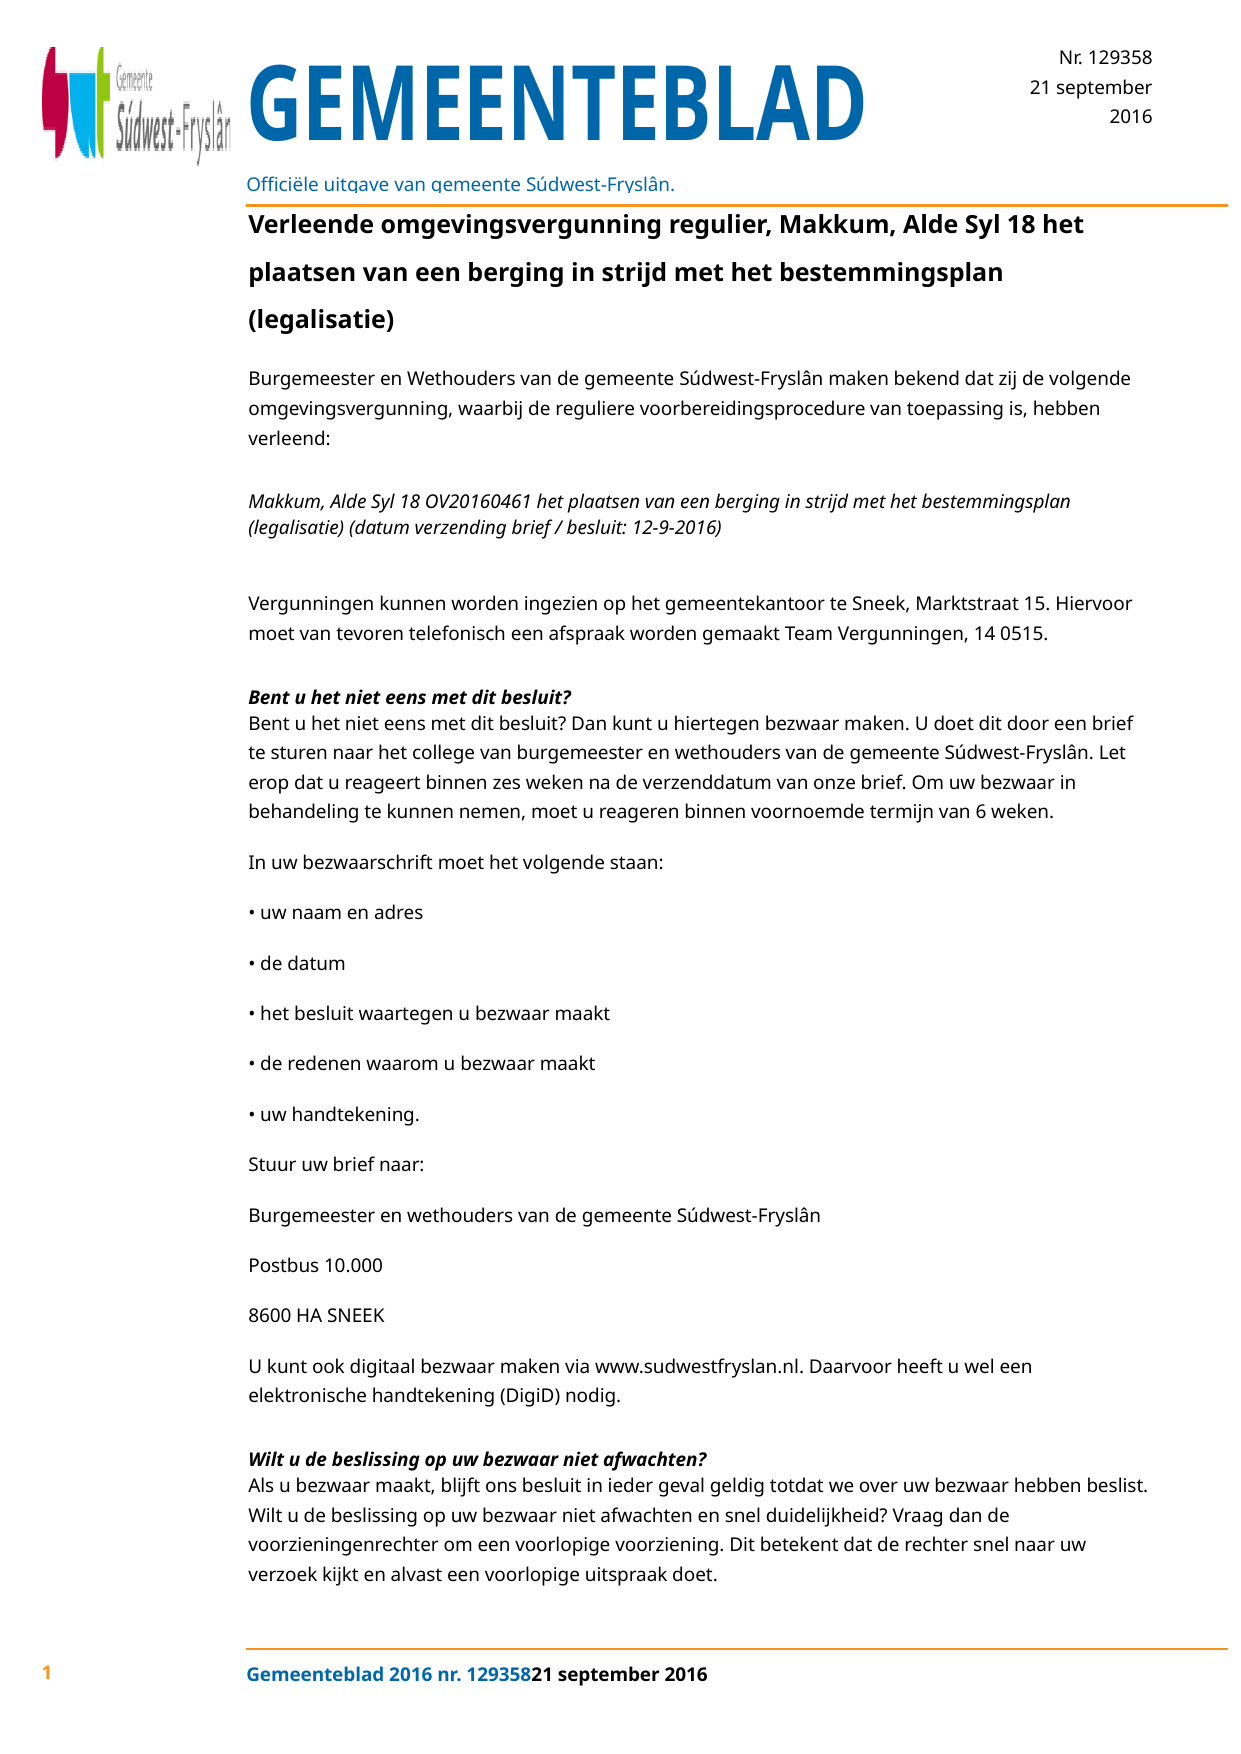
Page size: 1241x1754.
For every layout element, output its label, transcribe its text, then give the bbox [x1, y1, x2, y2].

text Burgemeester en Wethouders van de gemeente Súdwest-Fryslân maken bekend dat zij de volgende omgevingsvergunning, waarbij de reguliere voorbereidingsprocedure van toepassing is, hebben verleend: [248, 366, 1152, 450]
text Vergunningen kunnen worden ingezien op het gemeentekantoor te Sneek, Marktstraat 15. Hiervoor moet van tevoren telefonisch een afspraak worden gemaakt Team Vergunningen, 14 0515. [248, 591, 1152, 646]
text 8600 HA SNEEK [248, 1303, 1152, 1328]
text Verleende omgevingsvergunning regulier, Makkum, Alde Syl 18 het plaatsen van een berging in strijd met het bestemmingsplan (legalisatie) [248, 207, 1152, 336]
text Wilt u de beslissing op uw bezwaar niet afwachten? [248, 1447, 1152, 1472]
text U kunt ook digitaal bezwaar maken via www.sudwestfryslan.nl. Daarvoor heeft u wel een elektronische handtekening (DigiD) nodig. [248, 1353, 1152, 1408]
text Stuur uw brief naar: [248, 1151, 1152, 1177]
text • uw handtekening. [248, 1101, 1152, 1127]
text • het besluit waartegen u bezwaar maakt [248, 1000, 1152, 1026]
text • uw naam en adres [248, 899, 1152, 925]
text Bent u het niet eens met dit besluit? [248, 684, 1152, 710]
text Bent u het niet eens met dit besluit? Dan kunt u hiertegen bezwaar maken. U doet dit door een brief te sturen naar het college van burgemeester en wethouders van de gemeente Súdwest-Fryslân. Let erop dat u reageert binnen zes weken na de verzenddatum van onze brief. Om uw bezwaar in behandeling te kunnen nemen, moet u reageren binnen voornoemde termijn van 6 weken. [248, 710, 1152, 824]
picture [41, 47, 231, 172]
text Postbus 10.000 [248, 1252, 1152, 1278]
text In uw bezwaarschrift moet het volgende staan: [248, 849, 1152, 875]
text • de datum [248, 950, 1152, 976]
text Burgemeester en wethouders van de gemeente Súdwest-Fryslân [248, 1202, 1152, 1228]
text • de redenen waarom u bezwaar maakt [248, 1051, 1152, 1076]
text Als u bezwaar maakt, blijft ons besluit in ieder geval geldig totdat we over uw bezwaar hebben beslist. Wilt u de beslissing op uw bezwaar niet afwachten en snel duidelijkheid? Vraag dan de voorzieningenrechter om een voorlopige voorziening. Dit betekent dat de rechter snel naar uw verzoek kijkt en alvast een voorlopige uitspraak doet. [248, 1472, 1152, 1587]
text Makkum, Alde Syl 18 OV20160461 het plaatsen van een berging in strijd met het bestemmingsplan (legalisatie) (datum verzending brief / besluit: 12-9-2016) [248, 489, 1152, 540]
